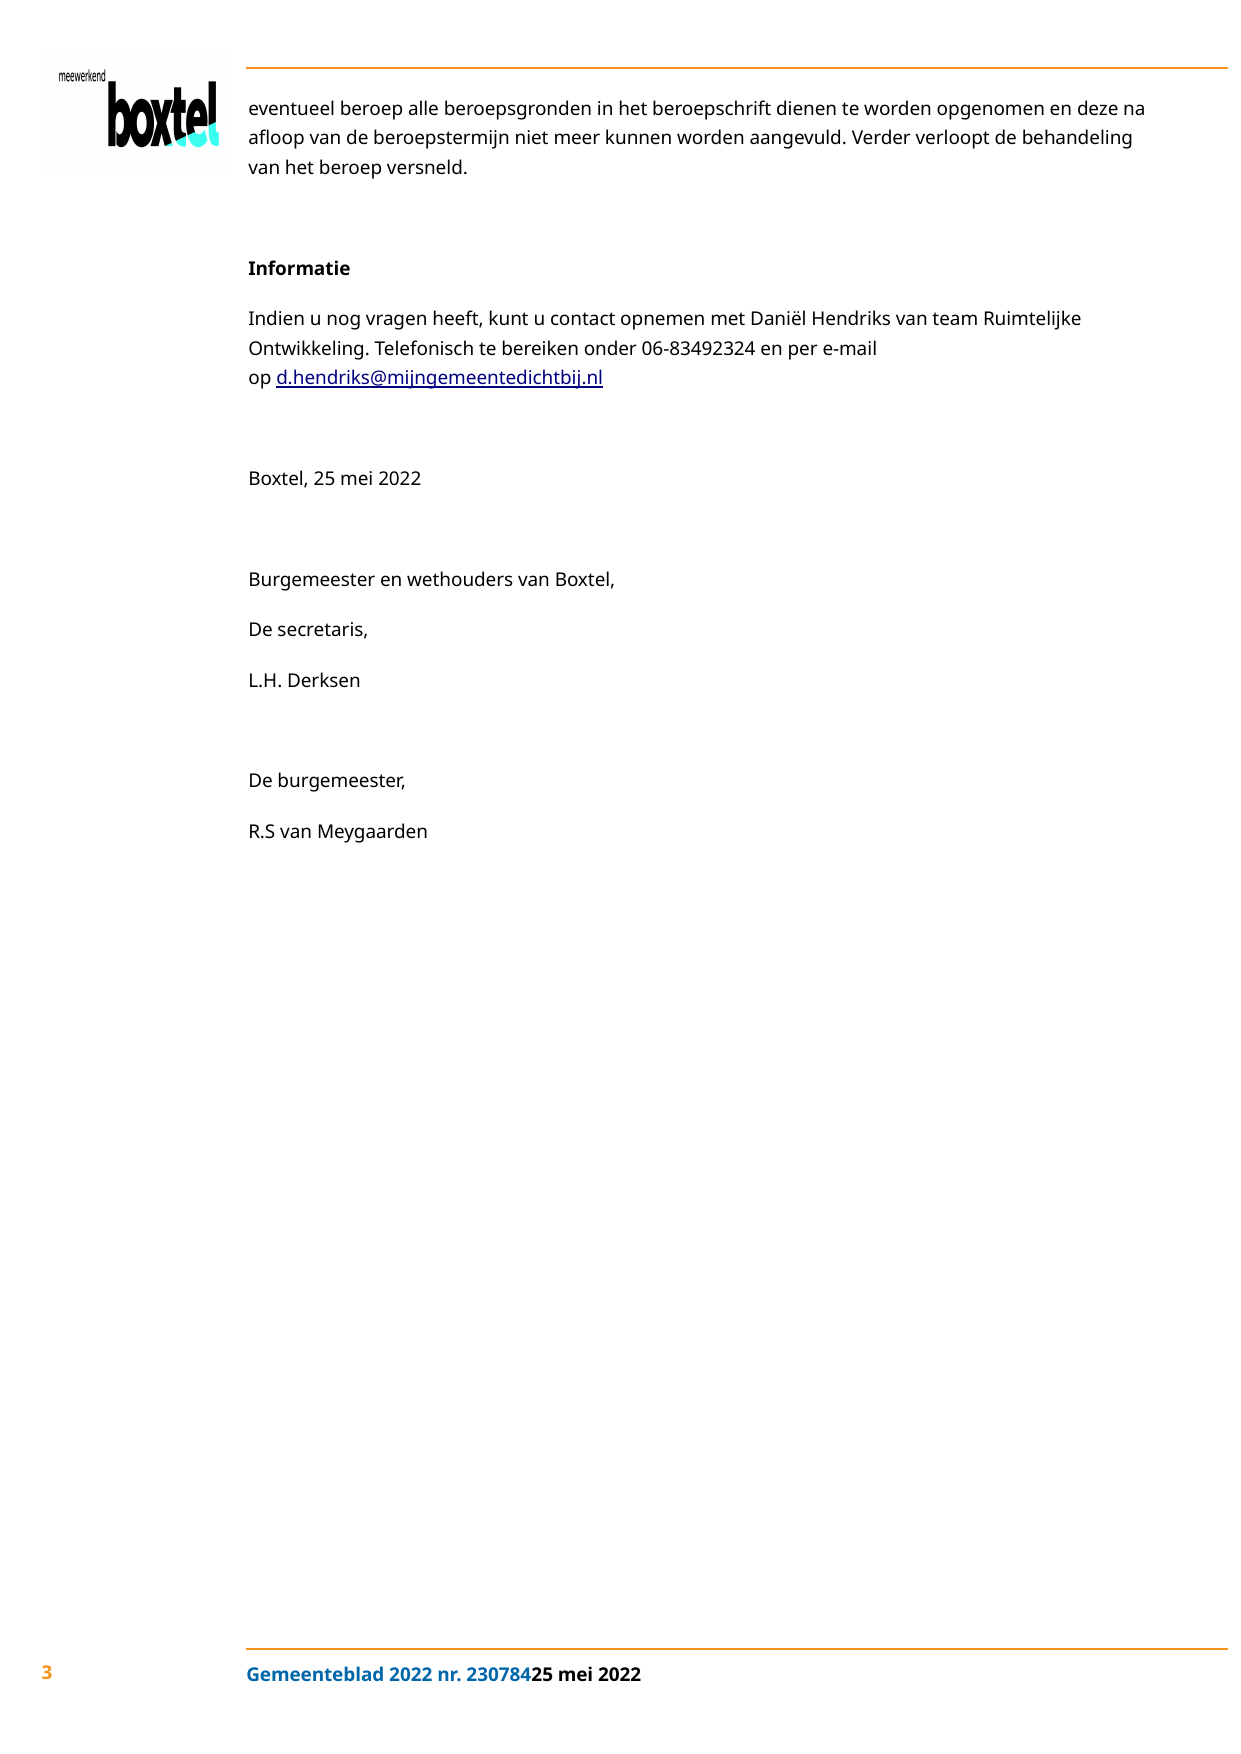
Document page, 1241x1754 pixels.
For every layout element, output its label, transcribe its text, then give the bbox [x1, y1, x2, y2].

text eventueel beroep alle beroepsgronden in het beroepschrift dienen te worden opgenomen en deze na afloop van de beroepstermijn niet meer kunnen worden aangevuld. Verder verloopt de behandeling van het beroep versneld. [248, 95, 1152, 180]
text Informatie [248, 255, 1152, 281]
picture [41, 47, 231, 172]
text R.S van Meygaarden [248, 818, 1152, 844]
text L.H. Derksen [248, 667, 1152, 693]
text Burgemeester en wethouders van Boxtel, [248, 566, 1152, 592]
text De secretaris, [248, 616, 1152, 642]
text Indien u nog vragen heeft, kunt u contact opnemen met Daniël Hendriks van team Ruimtelijke Ontwikkeling. Telefonisch te bereiken onder 06-83492324 en per e-mail op d.hendriks@mijngemeentedichtbij.nl [248, 305, 1152, 390]
text Boxtel, 25 mei 2022 [248, 465, 1152, 491]
text De burgemeester, [248, 768, 1152, 793]
